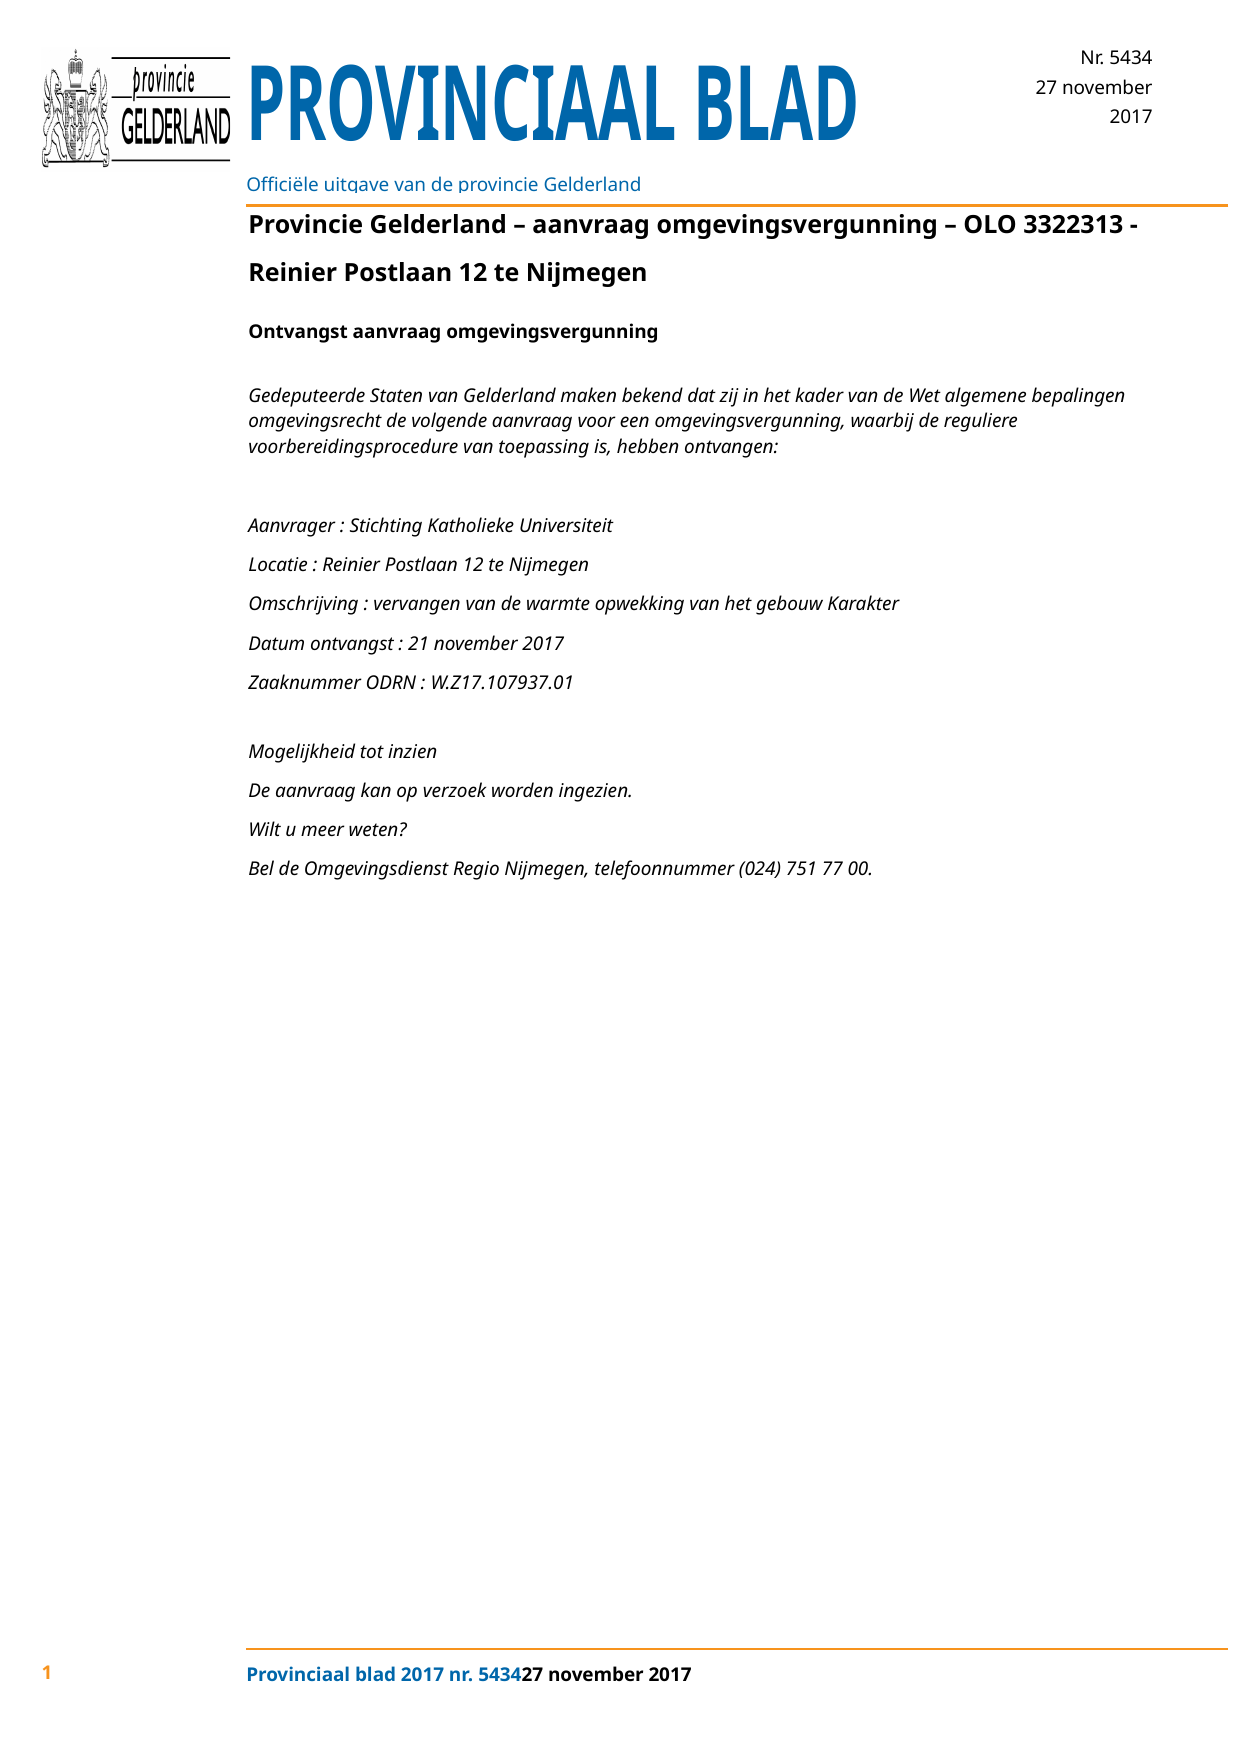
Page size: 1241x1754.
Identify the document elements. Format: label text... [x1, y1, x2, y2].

text Aanvrager : Stichting Katholieke Universiteit [248, 512, 1152, 538]
text Omschrijving : vervangen van de warmte opwekking van het gebouw Karakter [248, 590, 1152, 616]
text Wilt u meer weten? [248, 816, 1152, 842]
text De aanvraag kan op verzoek worden ingezien. [248, 777, 1152, 803]
text Datum ontvangst : 21 november 2017 [248, 630, 1152, 655]
text Mogelijkheid tot inzien [248, 738, 1152, 763]
picture [41, 47, 231, 172]
text Gedeputeerde Staten van Gelderland maken bekend dat zij in het kader van de Wet algemene bepalingen omgevingsrecht de volgende aanvraag voor een omgevingsvergunning, waarbij de reguliere voorbereidingsprocedure van toepassing is, hebben ontvangen: [248, 382, 1152, 459]
text Provincie Gelderland – aanvraag omgevingsvergunning – OLO 3322313 - Reinier Postlaan 12 te Nijmegen [248, 207, 1152, 288]
text Locatie : Reinier Postlaan 12 te Nijmegen [248, 551, 1152, 577]
text Bel de Omgevingsdienst Regio Nijmegen, telefoonnummer (024) 751 77 00. [248, 856, 1152, 881]
text Ontvangst aanvraag omgevingsvergunning [248, 318, 1152, 344]
text Zaaknummer ODRN : W.Z17.107937.01 [248, 669, 1152, 695]
